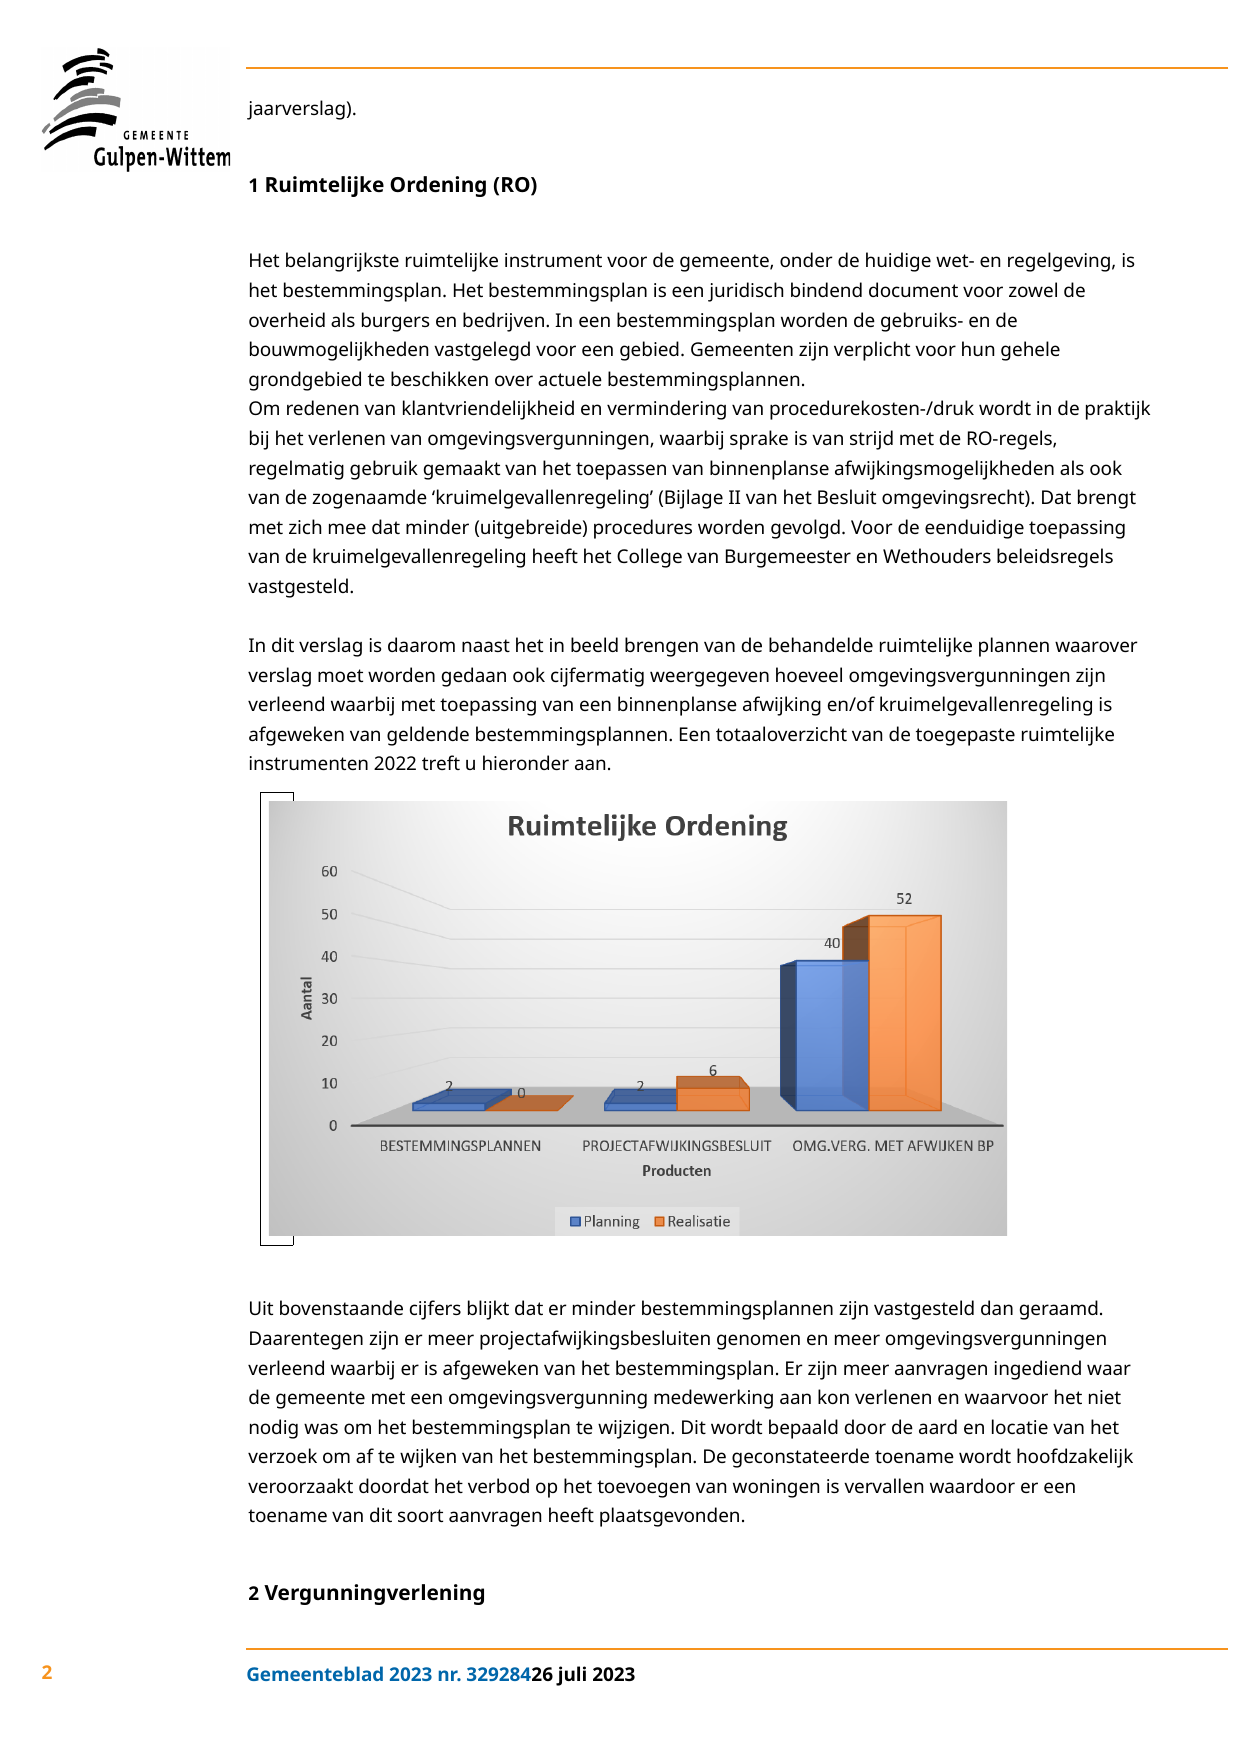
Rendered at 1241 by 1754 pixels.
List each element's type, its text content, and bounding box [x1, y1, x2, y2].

text 1 Ruimtelijke Ordening (RO) [248, 170, 1152, 198]
text Om redenen van klantvriendelijkheid en vermindering van procedurekosten-/druk wordt in de praktijk bij het verlenen van omgevingsvergunningen, waarbij sprake is van strijd met de RO-regels, regelmatig gebruik gemaakt van het toepassen van binnenplanse afwijkingsmogelijkheden als ook van de zogenaamde ‘kruimelgevallenregeling’ (Bijlage II van het Besluit omgevingsrecht). Dat brengt met zich mee dat minder (uitgebreide) procedures worden gevolgd. Voor de eenduidige toepassing van de kruimelgevallenregeling heeft het College van Burgemeester en Wethouders beleidsregels vastgesteld. [248, 396, 1152, 599]
text Uit bovenstaande cijfers blijkt dat er minder bestemmingsplannen zijn vastgesteld dan geraamd. Daarentegen zijn er meer projectafwijkingsbesluiten genomen en meer omgevingsvergunningen verleend waarbij er is afgeweken van het bestemmingsplan. Er zijn meer aanvragen ingediend waar de gemeente met een omgevingsvergunning medewerking aan kon verlenen en waarvoor het niet nodig was om het bestemmingsplan te wijzigen. Dit wordt bepaald door de aard en locatie van het verzoek om af te wijken van het bestemmingsplan. De geconstateerde toename wordt hoofdzakelijk veroorzaakt doordat het verbod op het toevoegen van woningen is vervallen waardoor er een toename van dit soort aanvragen heeft plaatsgevonden. [248, 1296, 1152, 1528]
text jaarverslag). [248, 95, 1152, 121]
picture [268, 801, 1008, 1236]
picture [41, 47, 231, 172]
text In dit verslag is daarom naast het in beeld brengen van de behandelde ruimtelijke plannen waarover verslag moet worden gedaan ook cijfermatig weergegeven hoeveel omgevingsvergunningen zijn verleend waarbij met toepassing van een binnenplanse afwijking en/of kruimelgevallenregeling is afgeweken van geldende bestemmingsplannen. Een totaaloverzicht van de toegepaste ruimtelijke instrumenten 2022 treft u hieronder aan. [248, 632, 1152, 776]
text 2 Vergunningverlening [248, 1578, 1152, 1606]
text Het belangrijkste ruimtelijke instrument voor de gemeente, onder de huidige wet- en regelgeving, is het bestemmingsplan. Het bestemmingsplan is een juridisch bindend document voor zowel de overheid als burgers en bedrijven. In een bestemmingsplan worden de gebruiks- en de bouwmogelijkheden vastgelegd voor een gebied. Gemeenten zijn verplicht voor hun gehele grondgebied te beschikken over actuele bestemmingsplannen. [248, 248, 1152, 392]
